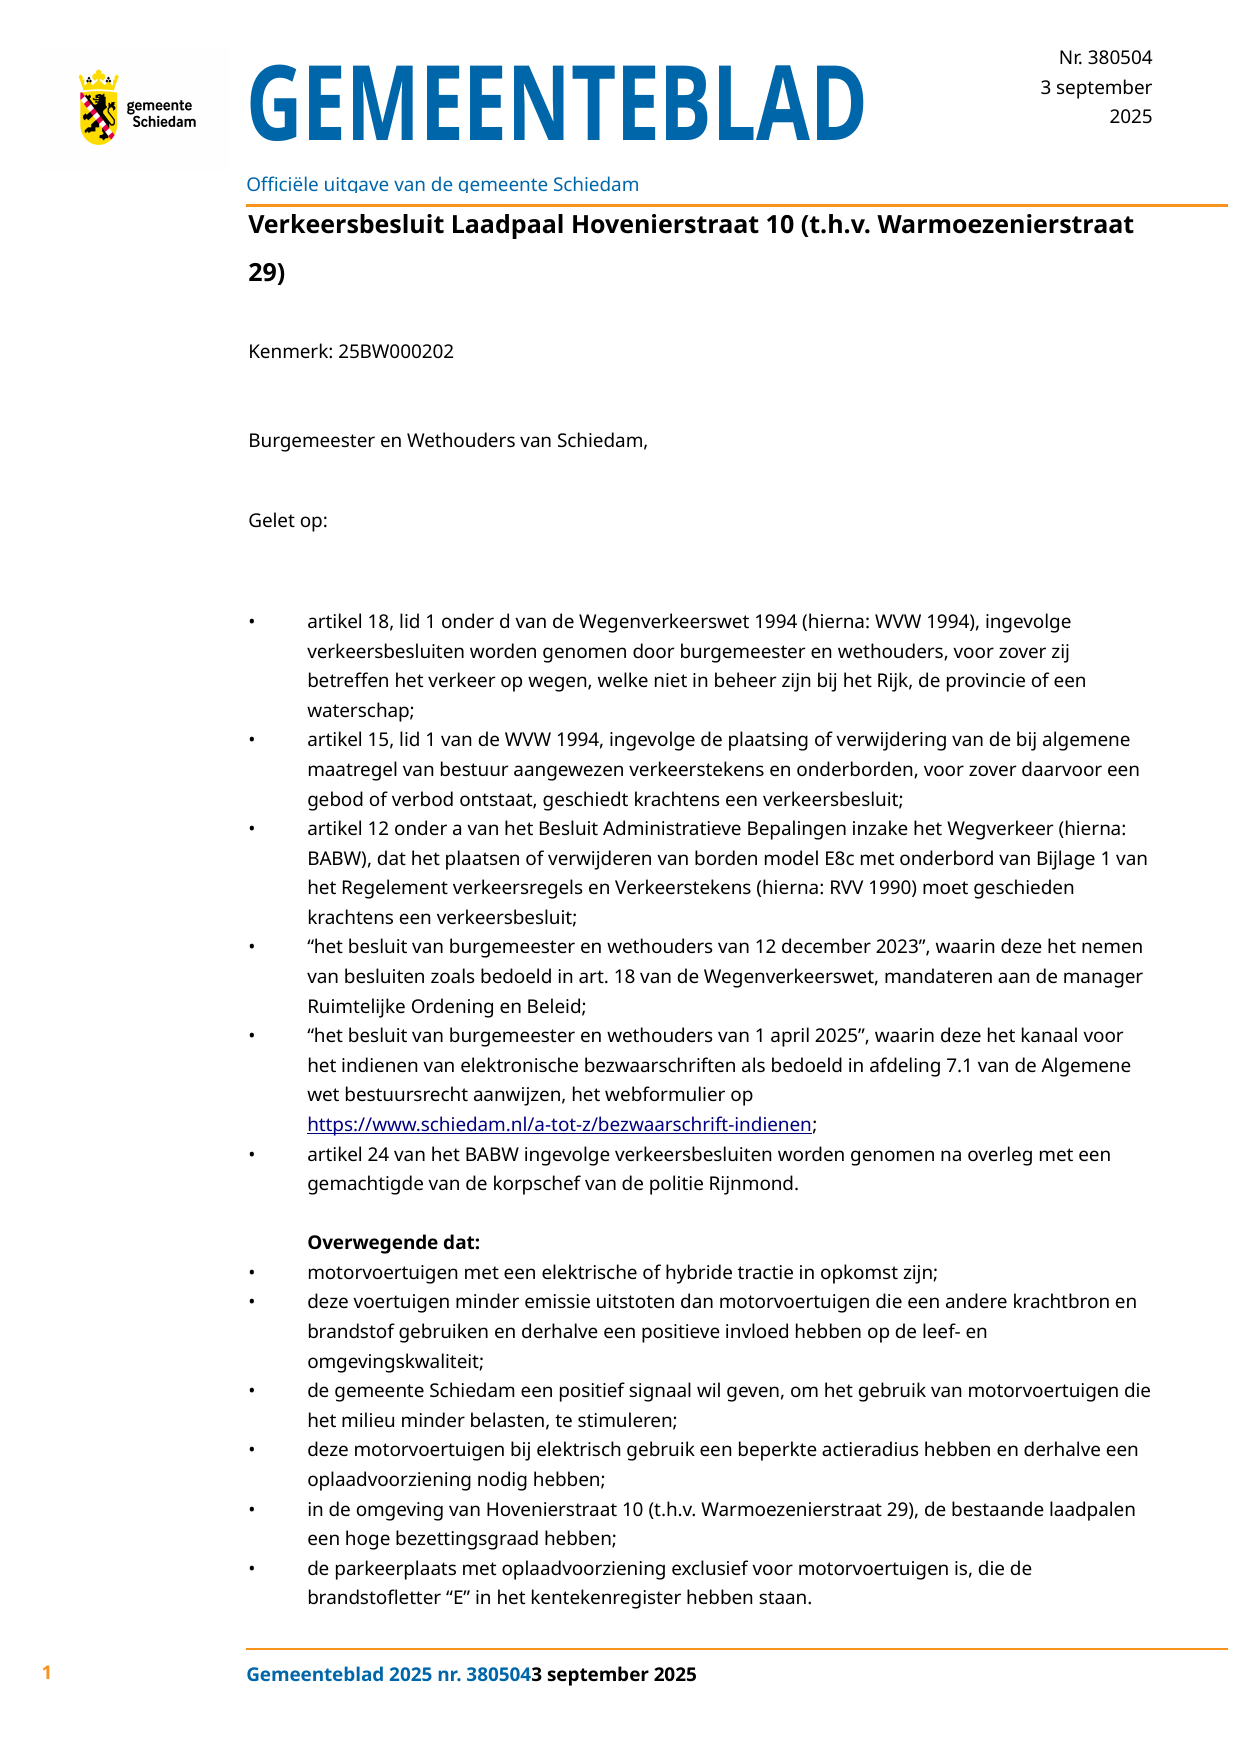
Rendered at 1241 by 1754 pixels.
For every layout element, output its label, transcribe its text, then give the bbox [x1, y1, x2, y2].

list motorvoertuigen met een elektrische of hybride tractie in opkomst zijn; [248, 1259, 1152, 1285]
list artikel 12 onder a van het Besluit Administratieve Bepalingen inzake het Wegverkeer (hierna: BABW), dat het plaatsen of verwijderen van borden model E8c met onderbord van Bijlage 1 van het Regelement verkeersregels en Verkeerstekens (hierna: RVV 1990) moet geschieden krachtens een verkeersbesluit; [248, 815, 1152, 930]
list de gemeente Schiedam een positief signaal wil geven, om het gebruik van motorvoertuigen die het milieu minder belasten, te stimuleren; [248, 1377, 1152, 1433]
list artikel 18, lid 1 onder d van de Wegenverkeerswet 1994 (hierna: WVW 1994), ingevolge verkeersbesluiten worden genomen door burgemeester en wethouders, voor zover zij betreffen het verkeer op wegen, welke niet in beheer zijn bij het Rijk, de provincie of een waterschap; [248, 608, 1152, 723]
text Burgemeester en Wethouders van Schiedam, [248, 427, 1152, 453]
list artikel 15, lid 1 van de WVW 1994, ingevolge de plaatsing of verwijdering van de bij algemene maatregel van bestuur aangewezen verkeerstekens en onderborden, voor zover daarvoor een gebod of verbod ontstaat, geschiedt krachtens een verkeersbesluit; [248, 727, 1152, 811]
text Verkeersbesluit Laadpaal Hovenierstraat 10 (t.h.v. Warmoezenierstraat 29) [248, 207, 1152, 288]
list in de omgeving van Hovenierstraat 10 (t.h.v. Warmoezenierstraat 29), de bestaande laadpalen een hoge bezettingsgraad hebben; [248, 1496, 1152, 1551]
list artikel 24 van het BABW ingevolge verkeersbesluiten worden genomen na overleg met een gemachtigde van de korpschef van de politie Rijnmond. [248, 1141, 1152, 1196]
list Overwegende dat: [248, 1229, 1152, 1255]
picture [41, 47, 231, 172]
list deze voertuigen minder emissie uitstoten dan motorvoertuigen die een andere krachtbron en brandstof gebruiken en derhalve een positieve invloed hebben op de leef- en omgevingskwaliteit; [248, 1289, 1152, 1373]
list “het besluit van burgemeester en wethouders van 1 april 2025”, waarin deze het kanaal voor het indienen van elektronische bezwaarschriften als bedoeld in afdeling 7.1 van de Algemene wet bestuursrecht aanwijzen, het webformulier op https://www.schiedam.nl/a-tot-z/bezwaarschrift-indienen; [248, 1022, 1152, 1137]
list “het besluit van burgemeester en wethouders van 12 december 2023”, waarin deze het nemen van besluiten zoals bedoeld in art. 18 van de Wegenverkeerswet, mandateren aan de manager Ruimtelijke Ordening en Beleid; [248, 934, 1152, 1018]
list de parkeerplaats met oplaadvoorziening exclusief voor motorvoertuigen is, die de brandstofletter “E” in het kentekenregister hebben staan. [248, 1555, 1152, 1610]
text Gelet op: [248, 507, 1152, 533]
text Kenmerk: 25BW000202 [248, 339, 1152, 364]
list deze motorvoertuigen bij elektrisch gebruik een beperkte actieradius hebben en derhalve een oplaadvoorziening nodig hebben; [248, 1437, 1152, 1492]
